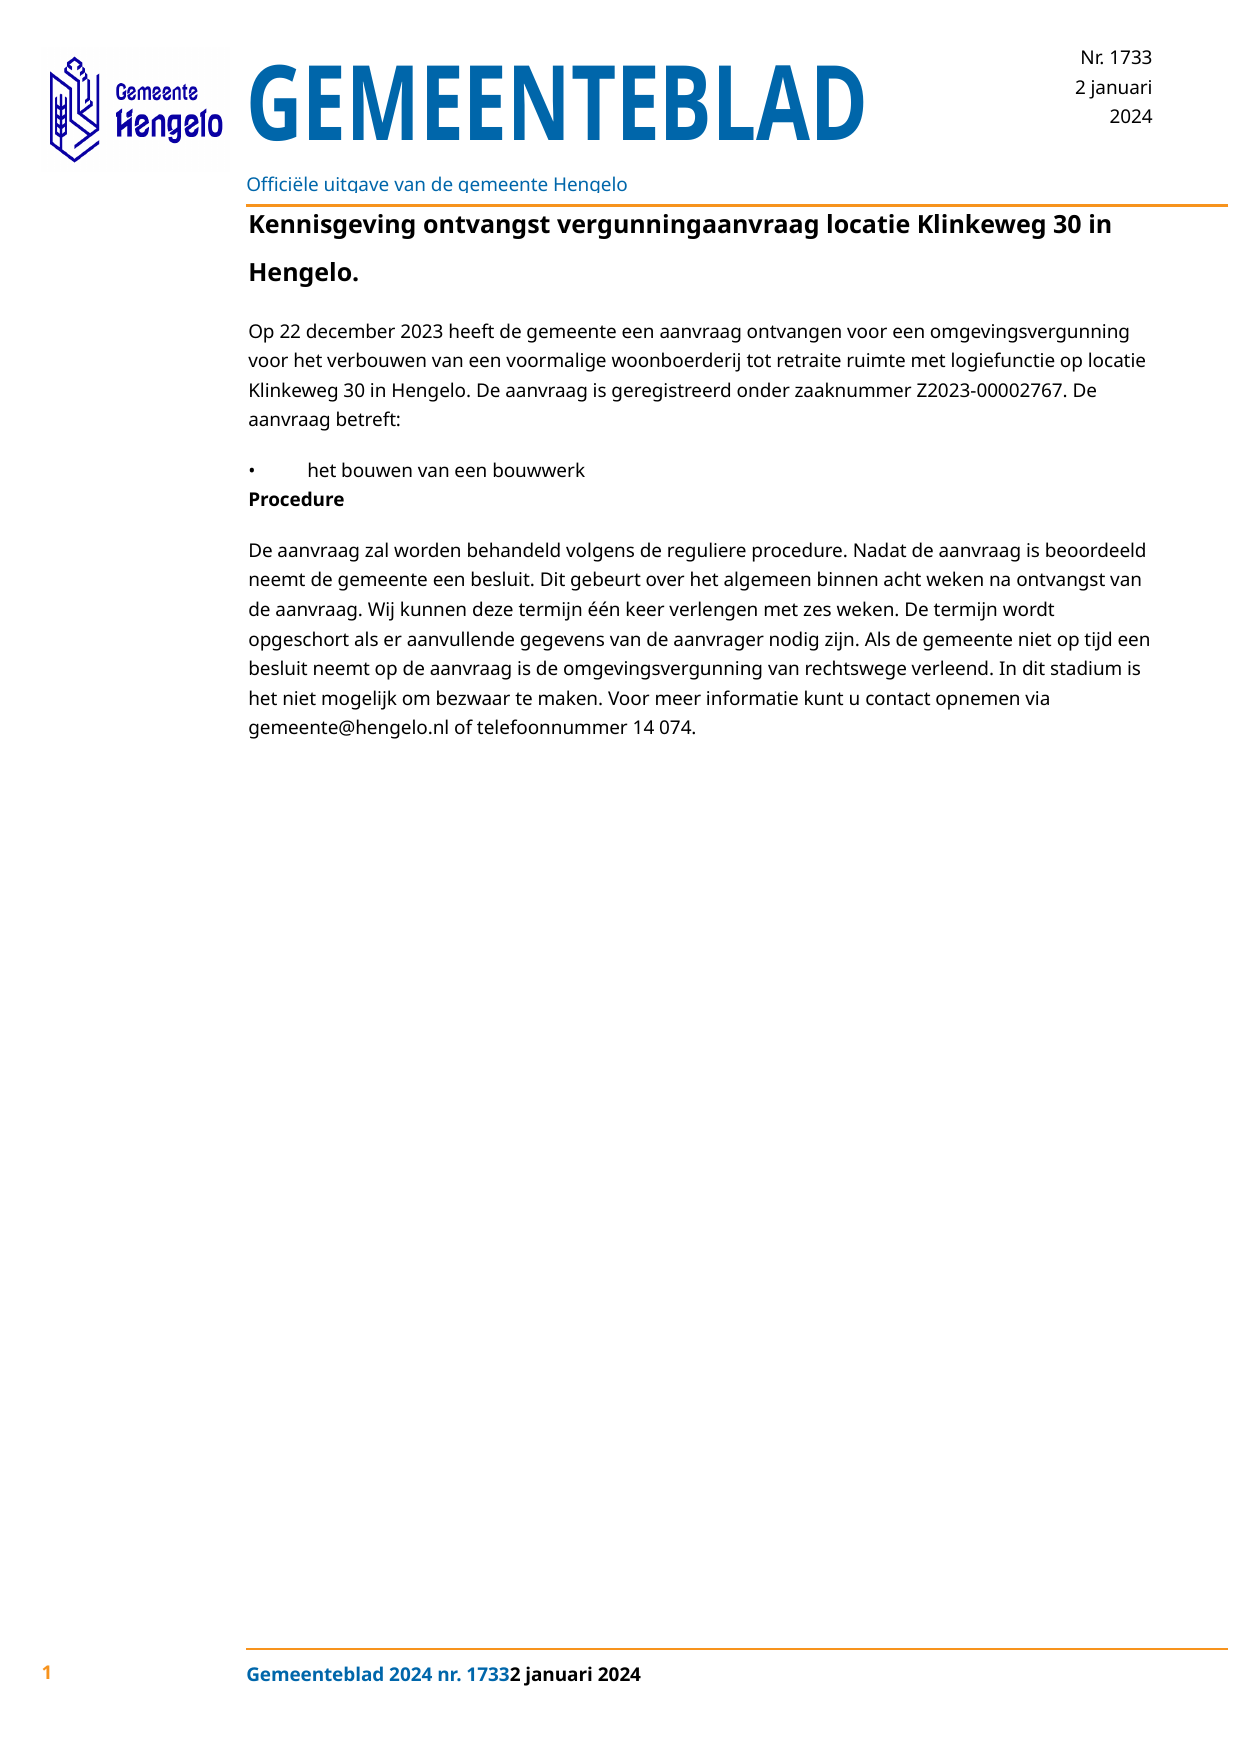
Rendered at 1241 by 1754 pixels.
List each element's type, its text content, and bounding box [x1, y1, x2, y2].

text Kennisgeving ontvangst vergunningaanvraag locatie Klinkeweg 30 in Hengelo. [248, 207, 1152, 288]
text De aanvraag zal worden behandeld volgens de reguliere procedure. Nadat de aanvraag is beoordeeld neemt de gemeente een besluit. Dit gebeurt over het algemeen binnen acht weken na ontvangst van de aanvraag. Wij kunnen deze termijn één keer verlengen met zes weken. De termijn wordt opgeschort als er aanvullende gegevens van de aanvrager nodig zijn. Als de gemeente niet op tijd een besluit neemt op de aanvraag is de omgevingsvergunning van rechtswege verleend. In dit stadium is het niet mogelijk om bezwaar te maken. Voor meer informatie kunt u contact opnemen via gemeente@hengelo.nl of telefoonnummer 14 074. [248, 537, 1152, 740]
picture [41, 47, 231, 172]
list het bouwen van een bouwwerk [248, 457, 1152, 483]
text Procedure [248, 487, 1152, 512]
text Op 22 december 2023 heeft de gemeente een aanvraag ontvangen voor een omgevingsvergunning voor het verbouwen van een voormalige woonboerderij tot retraite ruimte met logiefunctie op locatie Klinkeweg 30 in Hengelo. De aanvraag is geregistreerd onder zaaknummer Z2023-00002767. De aanvraag betreft: [248, 318, 1152, 432]
